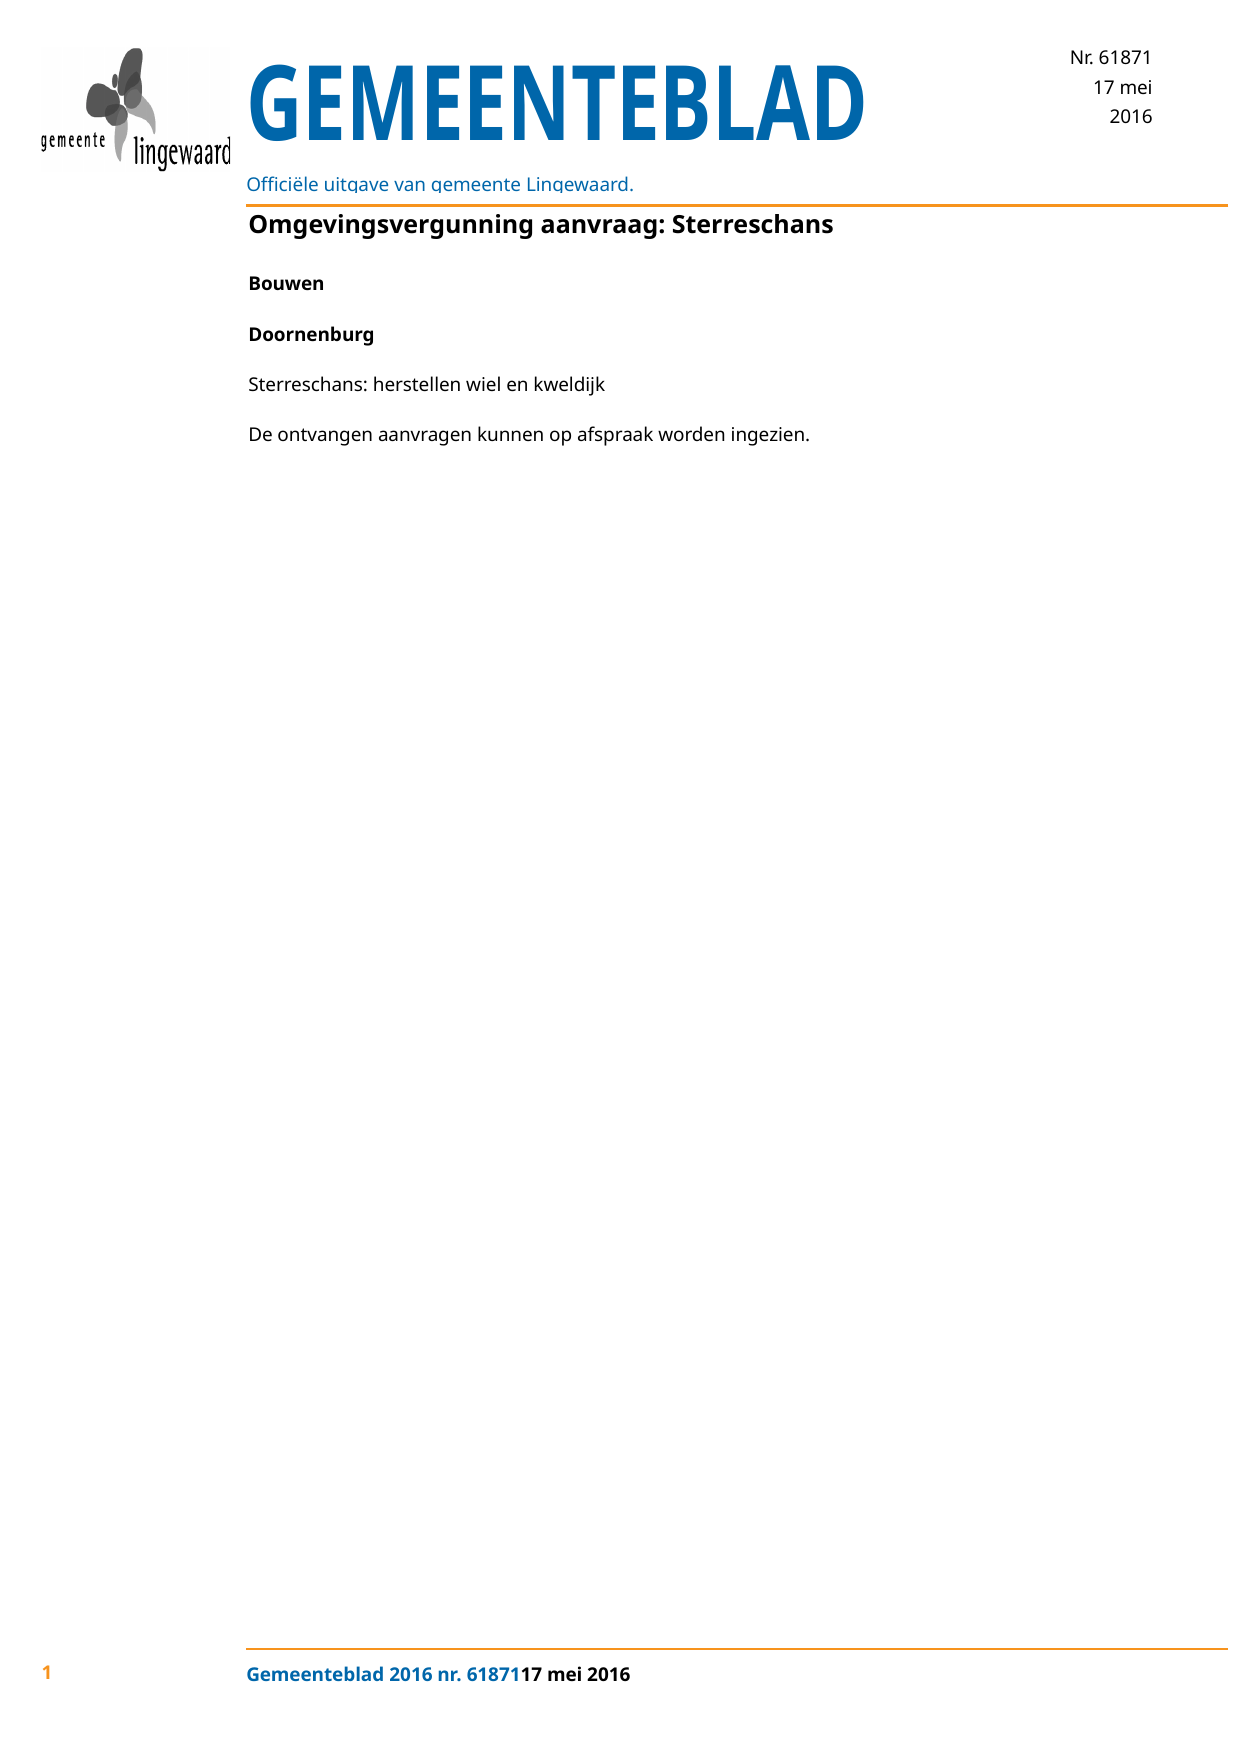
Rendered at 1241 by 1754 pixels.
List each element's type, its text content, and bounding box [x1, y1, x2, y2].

text Sterreschans: herstellen wiel en kweldijk [248, 371, 1152, 397]
text Bouwen [248, 270, 1152, 296]
text De ontvangen aanvragen kunnen op afspraak worden ingezien. [248, 422, 1152, 447]
picture [41, 47, 231, 172]
text Doornenburg [248, 321, 1152, 346]
text Omgevingsvergunning aanvraag: Sterreschans [248, 207, 1152, 241]
